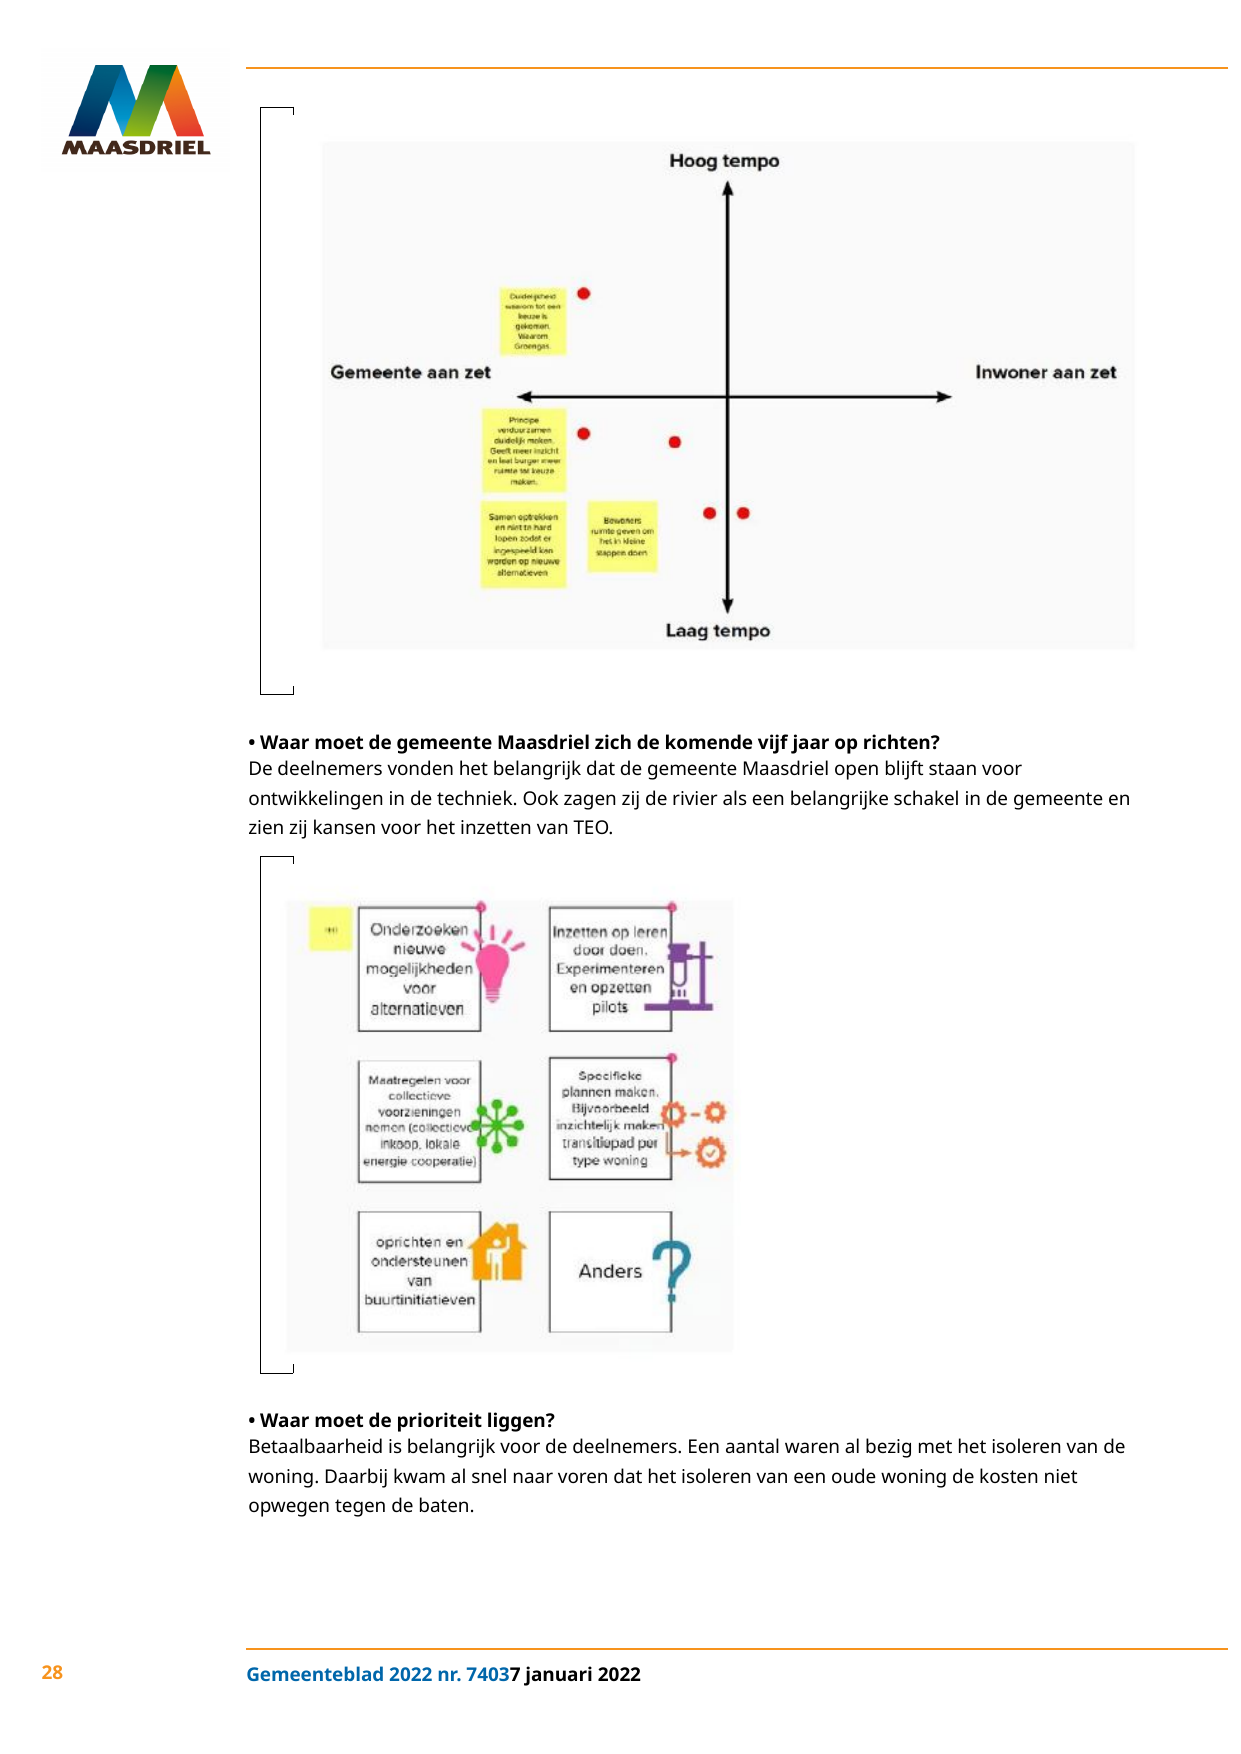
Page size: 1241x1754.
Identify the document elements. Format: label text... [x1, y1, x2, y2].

text • Waar moet de prioriteit liggen? [248, 1408, 1152, 1433]
picture [268, 864, 742, 1364]
picture [41, 47, 231, 172]
text • Waar moet de gemeente Maasdriel zich de komende vijf jaar op richten? [248, 729, 1152, 755]
picture [268, 115, 1155, 686]
text Betaalbaarheid is belangrijk voor de deelnemers. Een aantal waren al bezig met het isoleren van de woning. Daarbij kwam al snel naar voren dat het isoleren van een oude woning de kosten niet opwegen tegen de baten. [248, 1433, 1152, 1518]
text De deelnemers vonden het belangrijk dat de gemeente Maasdriel open blijft staan voor ontwikkelingen in de techniek. Ook zagen zij de rivier als een belangrijke schakel in de gemeente en zien zij kansen voor het inzetten van TEO. [248, 755, 1152, 840]
